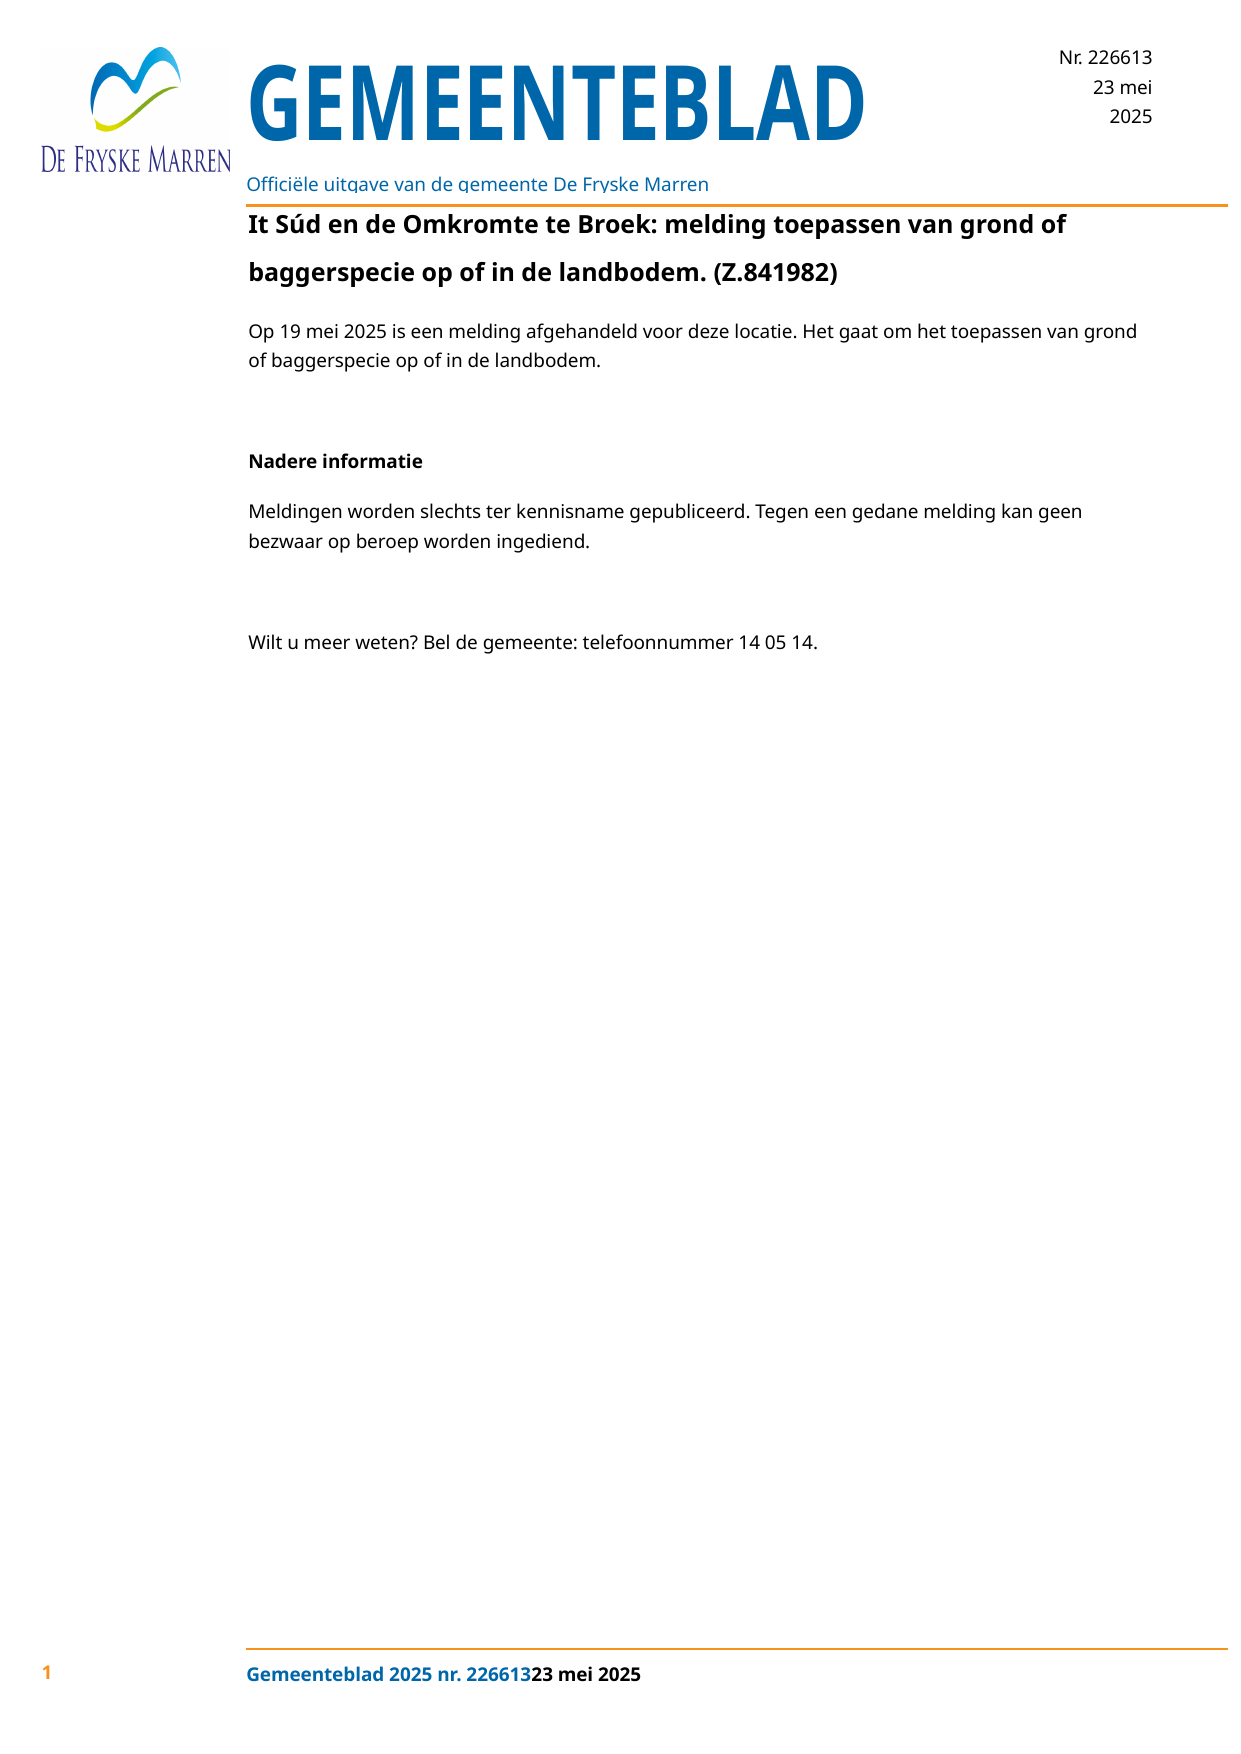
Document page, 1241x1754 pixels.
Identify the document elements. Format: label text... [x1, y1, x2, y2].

text Op 19 mei 2025 is een melding afgehandeld voor deze locatie. Het gaat om het toepassen van grond of baggerspecie op of in de landbodem. [248, 318, 1152, 373]
picture [41, 47, 231, 172]
text Nadere informatie [248, 448, 1152, 474]
text Meldingen worden slechts ter kennisname gepubliceerd. Tegen een gedane melding kan geen bezwaar op beroep worden ingediend. [248, 499, 1152, 554]
text It Súd en de Omkromte te Broek: melding toepassen van grond of baggerspecie op of in de landbodem. (Z.841982) [248, 207, 1152, 288]
text Wilt u meer weten? Bel de gemeente: telefoonnummer 14 05 14. [248, 629, 1152, 655]
